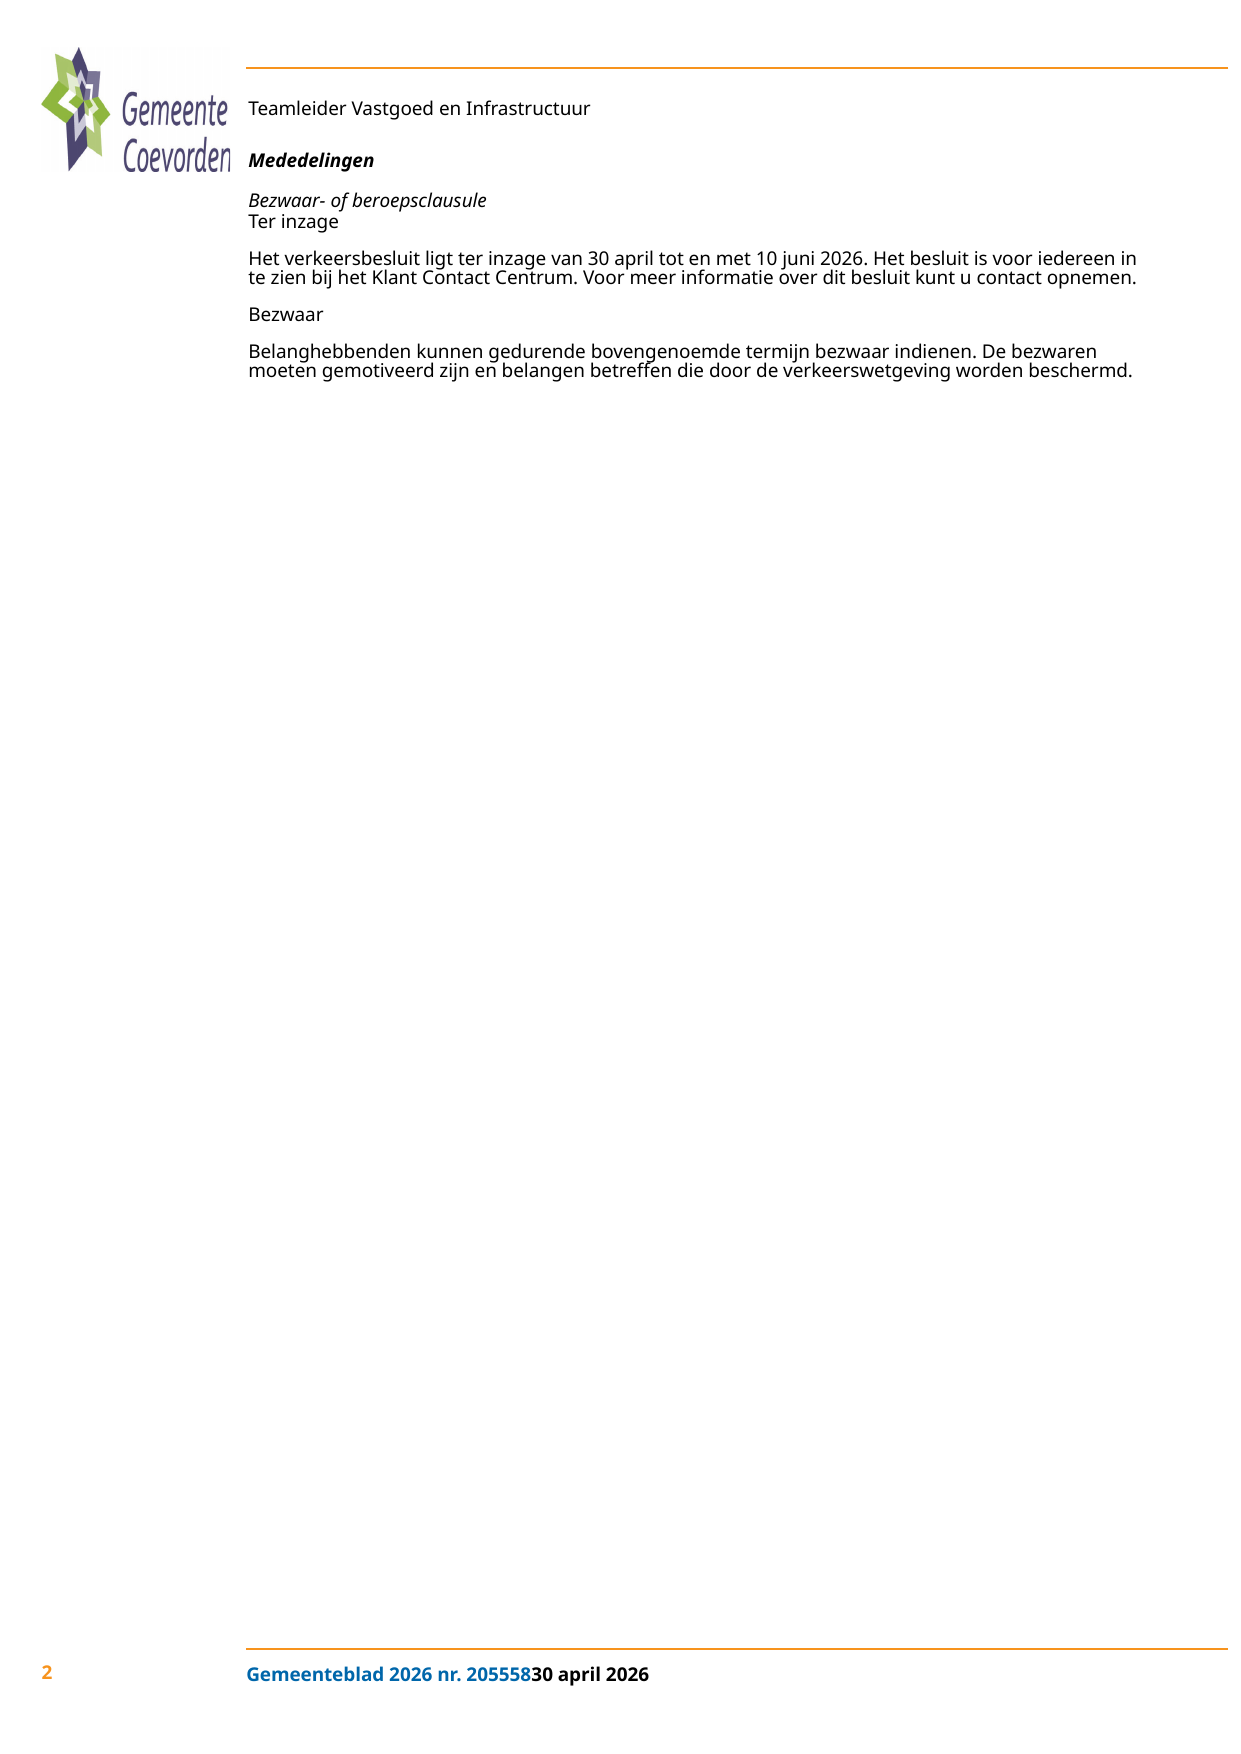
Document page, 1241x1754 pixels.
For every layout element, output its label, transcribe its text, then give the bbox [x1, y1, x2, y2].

text Belanghebbenden kunnen gedurende bovengenoemde termijn bezwaar indienen. De bezwaren moeten gemotiveerd zijn en belangen betreffen die door de verkeerswetgeving worden beschermd. [248, 343, 1152, 381]
text Teamleider Vastgoed en Infrastructuur [248, 95, 1152, 121]
text Bezwaar [248, 306, 1152, 325]
text Het verkeersbesluit ligt ter inzage van 30 april tot en met 10 juni 2026. Het besluit is voor iedereen in te zien bij het Klant Contact Centrum. Voor meer informatie over dit besluit kunt u contact opnemen. [248, 250, 1152, 288]
text Ter inzage [248, 213, 1152, 232]
picture [41, 47, 231, 172]
text Mededelingen [248, 148, 1152, 173]
text Bezwaar- of beroepsclausule [248, 187, 1152, 213]
